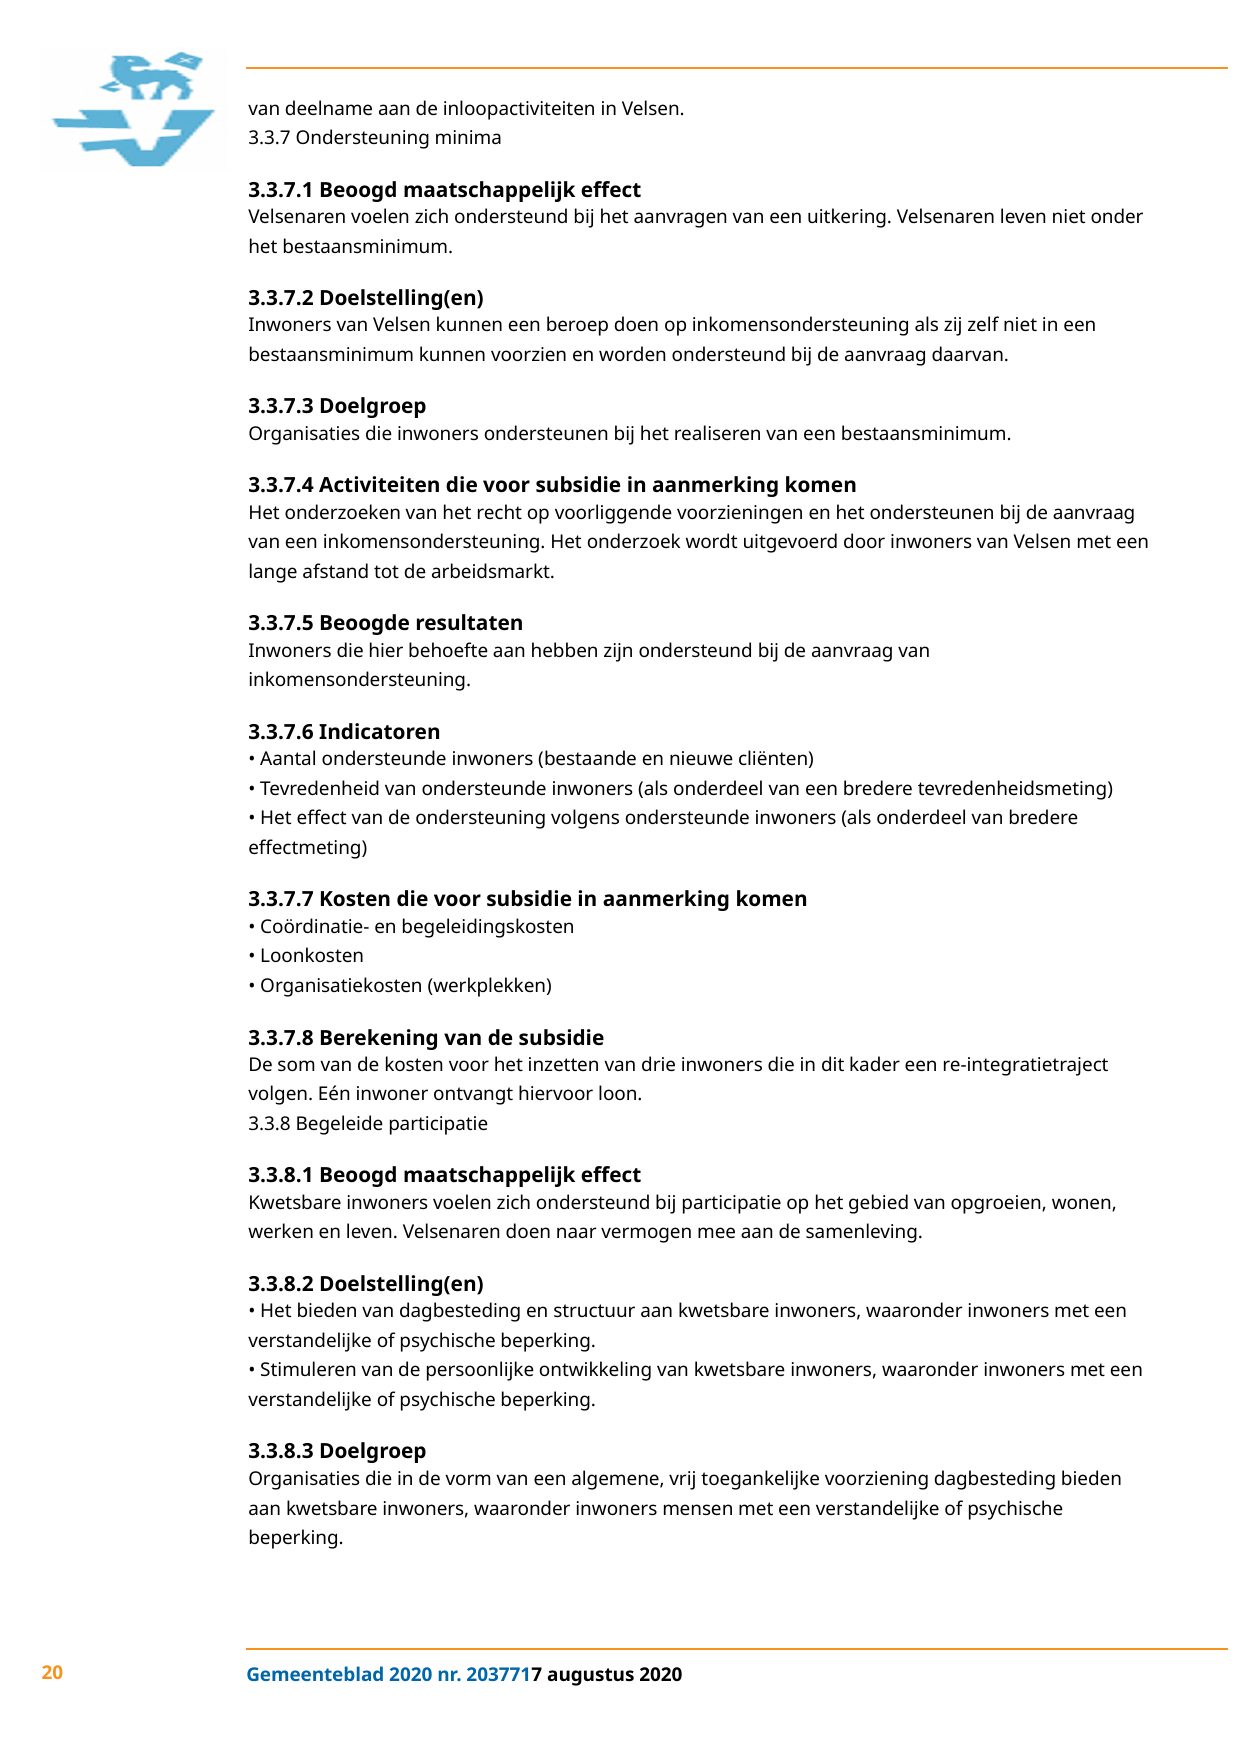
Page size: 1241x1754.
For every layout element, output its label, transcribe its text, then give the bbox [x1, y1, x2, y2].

text 3.3.7 Ondersteuning minima [248, 124, 1152, 150]
text Inwoners die hier behoefte aan hebben zijn ondersteund bij de aanvraag van inkomensondersteuning. [248, 637, 1152, 692]
text • Het effect van de ondersteuning volgens ondersteunde inwoners (als onderdeel van bredere effectmeting) [248, 804, 1152, 860]
text De som van de kosten voor het inzetten van drie inwoners die in dit kader een re-integratietraject volgen. Eén inwoner ontvangt hiervoor loon. [248, 1051, 1152, 1106]
text Het onderzoeken van het recht op voorliggende voorzieningen en het ondersteunen bij de aanvraag van een inkomensondersteuning. Het onderzoek wordt uitgevoerd door inwoners van Velsen met een lange afstand tot de arbeidsmarkt. [248, 499, 1152, 584]
text 3.3.7.8 Berekening van de subsidie [248, 1023, 1152, 1051]
text 3.3.8.2 Doelstelling(en) [248, 1269, 1152, 1297]
text • Het bieden van dagbesteding en structuur aan kwetsbare inwoners, waaronder inwoners met een verstandelijke of psychische beperking. [248, 1297, 1152, 1353]
text • Loonkosten [248, 943, 1152, 968]
text 3.3.7.4 Activiteiten die voor subsidie in aanmerking komen [248, 471, 1152, 499]
text 3.3.7.7 Kosten die voor subsidie in aanmerking komen [248, 884, 1152, 913]
text 3.3.8.3 Doelgroep [248, 1437, 1152, 1465]
text 3.3.7.6 Indicatoren [248, 717, 1152, 745]
picture [41, 47, 231, 172]
text Velsenaren voelen zich ondersteund bij het aanvragen van een uitkering. Velsenaren leven niet onder het bestaansminimum. [248, 203, 1152, 258]
text Kwetsbare inwoners voelen zich ondersteund bij participatie op het gebied van opgroeien, wonen, werken en leven. Velsenaren doen naar vermogen mee aan de samenleving. [248, 1189, 1152, 1244]
text Organisaties die in de vorm van een algemene, vrij toegankelijke voorziening dagbesteding bieden aan kwetsbare inwoners, waaronder inwoners mensen met een verstandelijke of psychische beperking. [248, 1465, 1152, 1550]
text 3.3.7.5 Beoogde resultaten [248, 608, 1152, 637]
text • Coördinatie- en begeleidingskosten [248, 913, 1152, 939]
text van deelname aan de inloopactiviteiten in Velsen. [248, 95, 1152, 121]
text • Aantal ondersteunde inwoners (bestaande en nieuwe cliënten) [248, 745, 1152, 771]
text Inwoners van Velsen kunnen een beroep doen op inkomensondersteuning als zij zelf niet in een bestaansminimum kunnen voorzien en worden ondersteund bij de aanvraag daarvan. [248, 312, 1152, 367]
text • Stimuleren van de persoonlijke ontwikkeling van kwetsbare inwoners, waaronder inwoners met een verstandelijke of psychische beperking. [248, 1357, 1152, 1412]
text • Tevredenheid van ondersteunde inwoners (als onderdeel van een bredere tevredenheidsmeting) [248, 775, 1152, 801]
text 3.3.8 Begeleide participatie [248, 1110, 1152, 1136]
text 3.3.7.3 Doelgroep [248, 392, 1152, 420]
text 3.3.7.1 Beoogd maatschappelijk effect [248, 175, 1152, 203]
text 3.3.7.2 Doelstelling(en) [248, 283, 1152, 312]
text • Organisatiekosten (werkplekken) [248, 972, 1152, 998]
text Organisaties die inwoners ondersteunen bij het realiseren van een bestaansminimum. [248, 420, 1152, 446]
text 3.3.8.1 Beoogd maatschappelijk effect [248, 1161, 1152, 1189]
